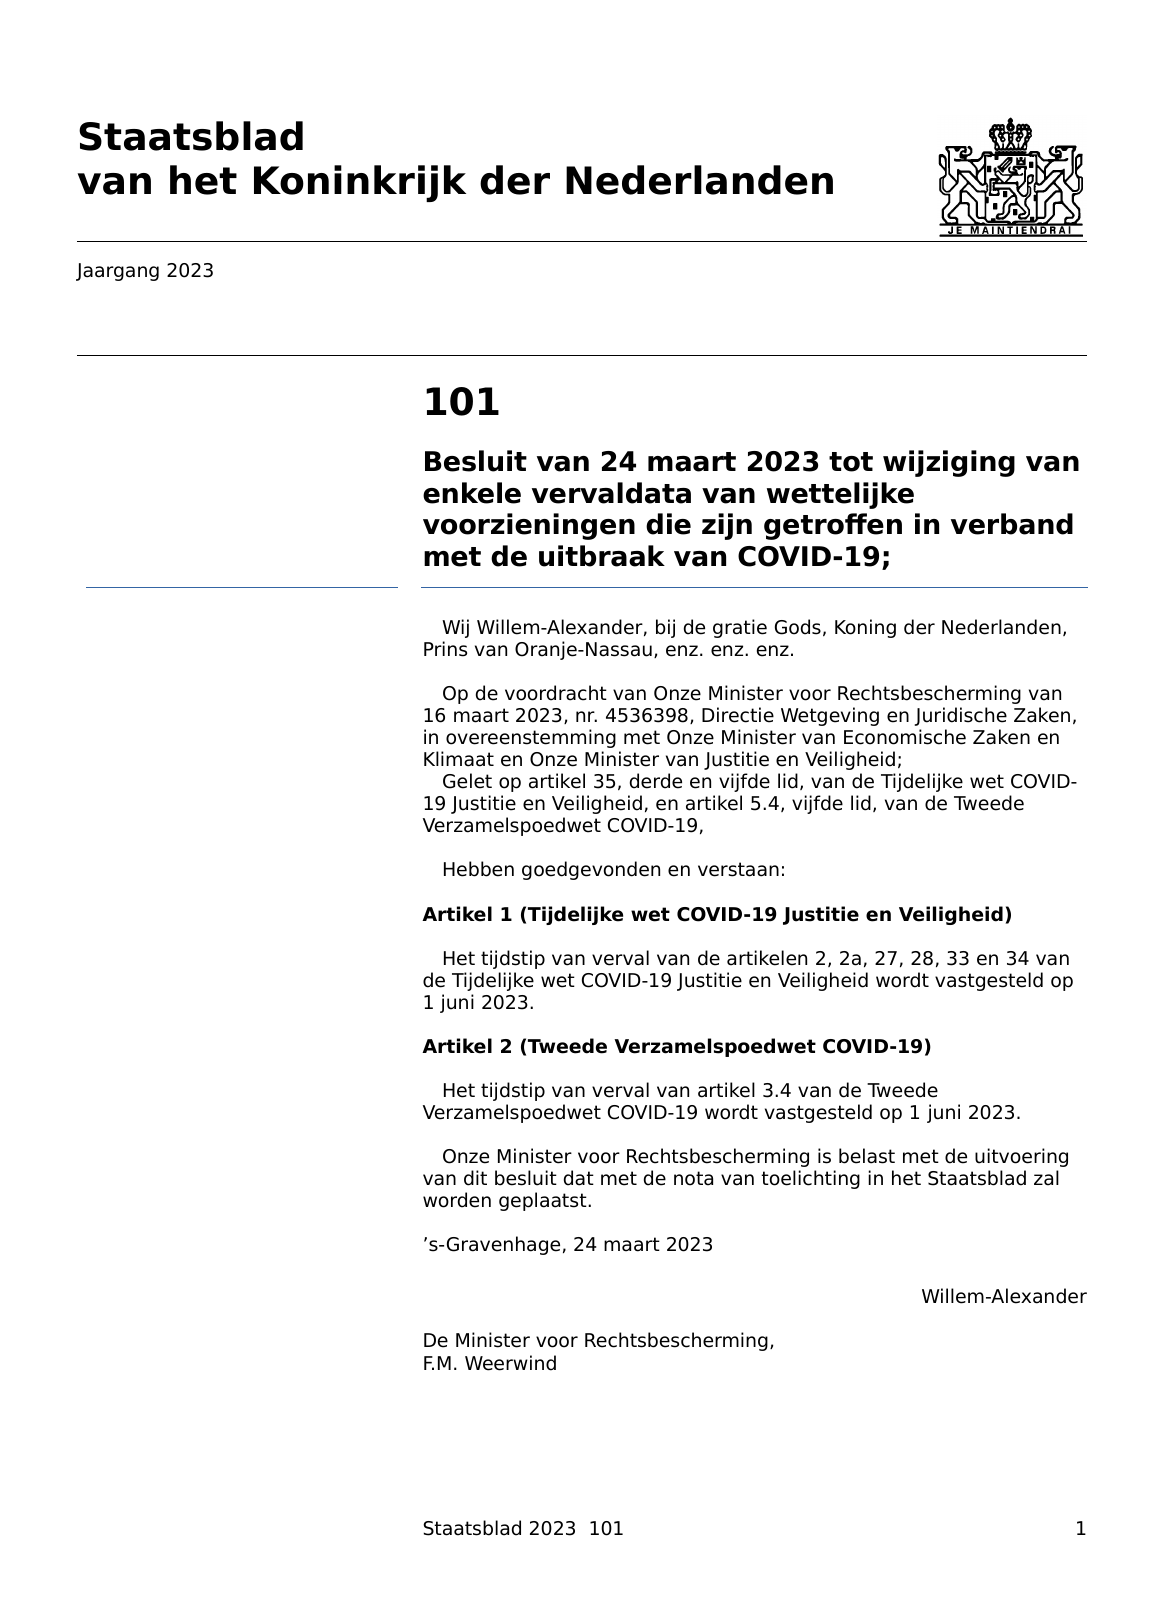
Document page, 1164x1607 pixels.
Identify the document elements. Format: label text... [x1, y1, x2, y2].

text Op de voordracht van Onze Minister voor Rechtsbescherming van 16 maart 2023, nr. 4536398, Directie Wetgeving en Juridische Zaken, in overeenstemming met Onze Minister van Economische Zaken en Klimaat en Onze Minister van Justitie en Veiligheid; [422, 683, 1087, 771]
text Onze Minister voor Rechtsbescherming is belast met de uitvoering van dit besluit dat met de nota van toelichting in het Staatsblad zal worden geplaatst. [422, 1146, 1087, 1212]
text Wij Willem-Alexander, bij de gratie Gods, Koning der Nederlanden, Prins van Oranje-Nassau, enz. enz. enz. [422, 617, 1087, 661]
subtitle Artikel 1 (Tijdelijke wet COVID-19 Justitie en Veiligheid) [422, 903, 1087, 926]
picture [936, 115, 1087, 240]
text Het tijdstip van verval van de artikelen 2, 2a, 27, 28, 33 en 34 van de Tijdelijke wet COVID-19 Justitie en Veiligheid wordt vastgesteld op 1 juni 2023. [422, 948, 1087, 1014]
text Gelet op artikel 35, derde en vijfde lid, van de Tijdelijke wet COVID-19 Justitie en Veiligheid, en artikel 5.4, vijfde lid, van de Tweede Verzamelspoedwet COVID-19, [422, 771, 1087, 837]
text ’s-Gravenhage, 24 maart 2023 [422, 1234, 1087, 1256]
text Willem-Alexander [422, 1286, 1087, 1308]
table_header Staatsblad van het Koninkrijk der Nederlanden [77, 100, 886, 241]
table_cell Jaargang 2023 [77, 242, 1087, 355]
table_header [886, 100, 1087, 241]
text Hebben goedgevonden en verstaan: [422, 859, 1087, 881]
text De Minister voor Rechtsbescherming, F.M. Weerwind [422, 1330, 1087, 1374]
text Besluit van 24 maart 2023 tot wijziging van enkele vervaldata van wettelijke voorzieningen die zijn getroffen in verband met de uitbraak van COVID-19; [422, 447, 1087, 573]
text Het tijdstip van verval van artikel 3.4 van de Tweede Verzamelspoedwet COVID-19 wordt vastgesteld op 1 juni 2023. [422, 1080, 1087, 1124]
subtitle 101 [422, 381, 1087, 424]
subtitle Artikel 2 (Tweede Verzamelspoedwet COVID-19) [422, 1036, 1087, 1058]
